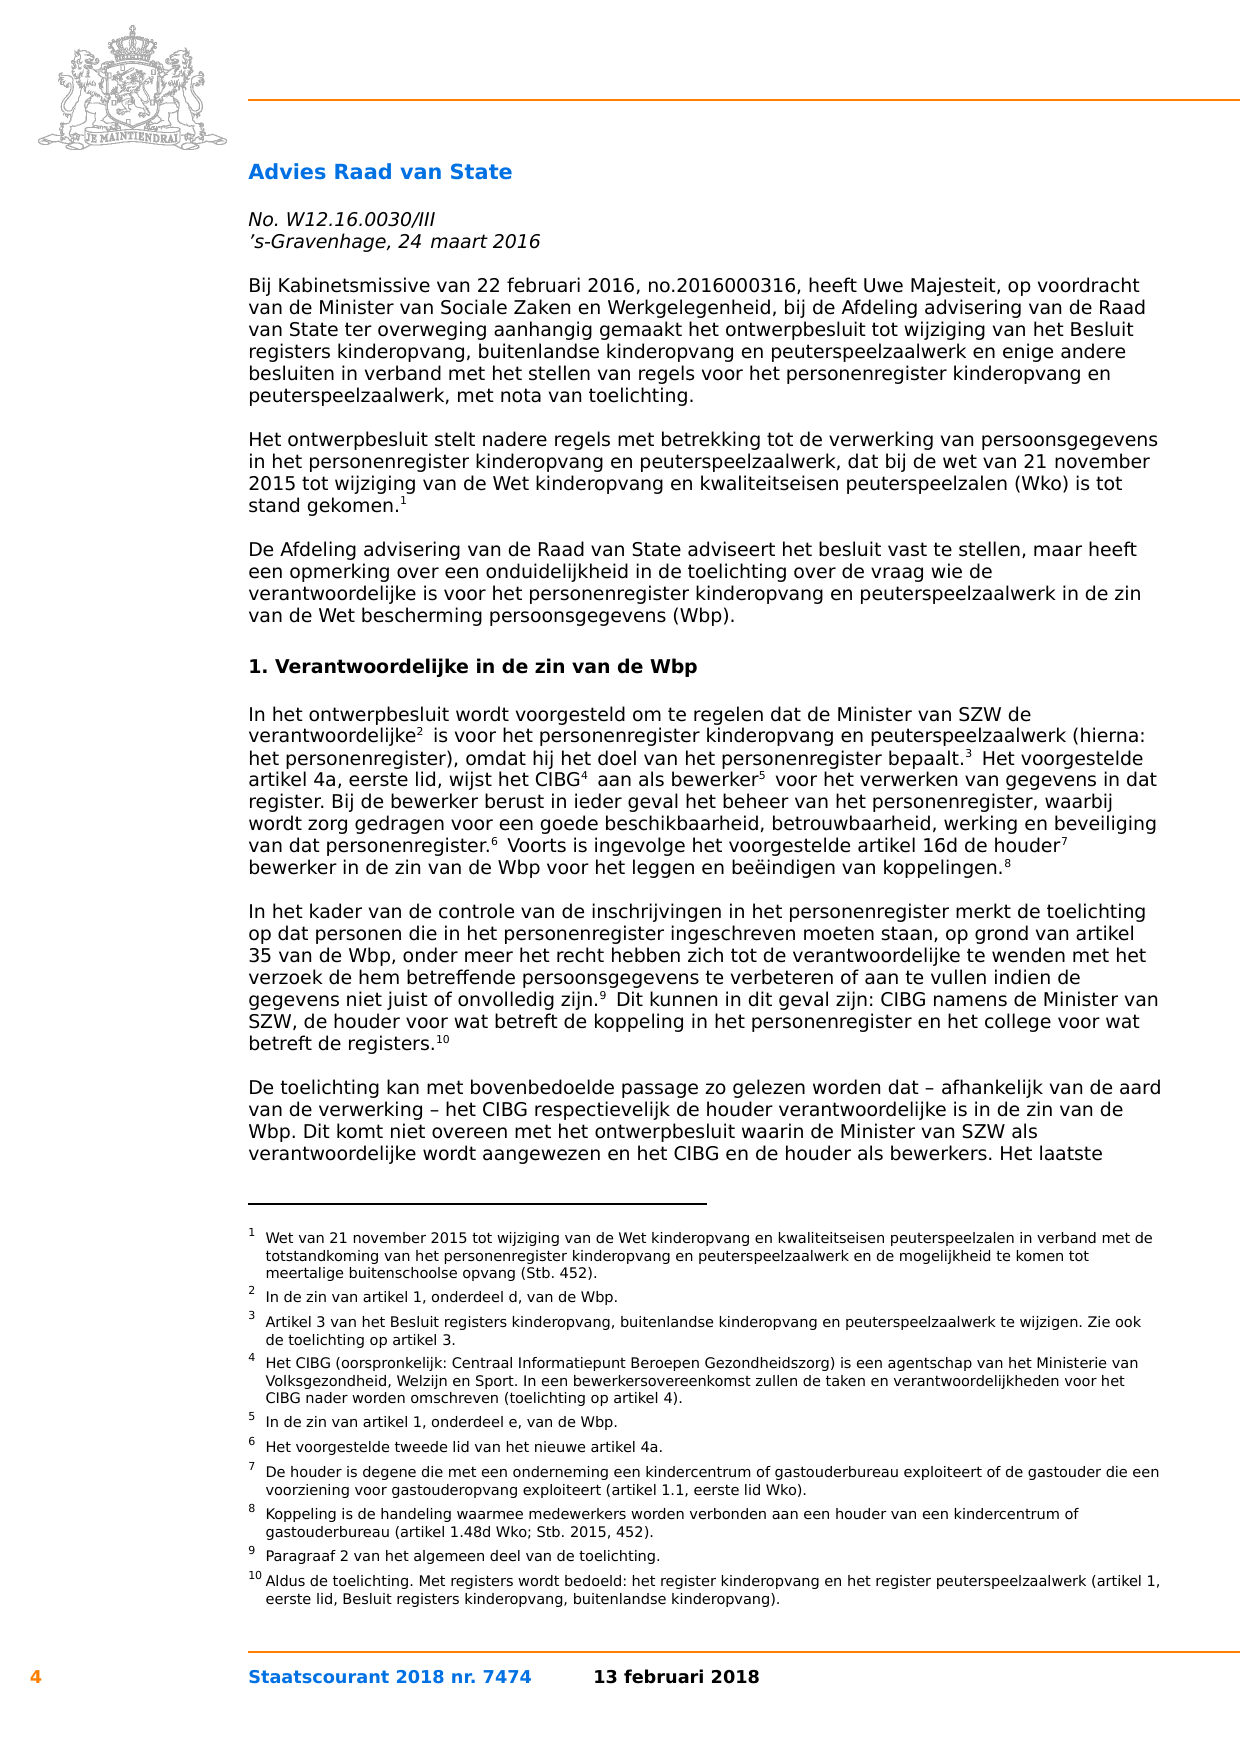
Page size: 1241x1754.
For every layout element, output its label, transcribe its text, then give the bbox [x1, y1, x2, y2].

text ’s-Gravenhage, 24 maart 2016 [248, 231, 1163, 253]
text Bij Kabinetsmissive van 22 februari 2016, no.2016000316, heeft Uwe Majesteit, op voordracht van de Minister van Sociale Zaken en Werkgelegenheid, bij de Afdeling advisering van de Raad van State ter overweging aanhangig gemaakt het ontwerpbesluit tot wijziging van het Besluit registers kinderopvang, buitenlandse kinderopvang en peuterspeelzaalwerk en enige andere besluiten in verband met het stellen van regels voor het personenregister kinderopvang en peuterspeelzaalwerk, met nota van toelichting. [248, 275, 1163, 407]
text Het CIBG (oorspronkelijk: Centraal Informatiepunt Beroepen Gezondheidszorg) is een agentschap van het Ministerie van Volksgezondheid, Welzijn en Sport. In een bewerkersovereenkomst zullen de taken en verantwoordelijkheden voor het CIBG nader worden omschreven (toelichting op artikel 4). [248, 1351, 1163, 1407]
subtitle Advies Raad van State [248, 160, 1163, 184]
text No. W12.16.0030/III [248, 209, 1163, 231]
text In het ontwerpbesluit wordt voorgesteld om te regelen dat de Minister van SZW de verantwoordelijke is voor het personenregister kinderopvang en peuterspeelzaalwerk (hierna: het personenregister), omdat hij het doel van het personenregister bepaalt. Het voorgestelde artikel 4a, eerste lid, wijst het CIBG aan als bewerker voor het verwerken van gegevens in dat register. Bij de bewerker berust in ieder geval het beheer van het personenregister, waarbij wordt zorg gedragen voor een goede beschikbaarheid, betrouwbaarheid, werking en beveiliging van dat personenregister. Voorts is ingevolge het voorgestelde artikel 16d de houder bewerker in de zin van de Wbp voor het leggen en beëindigen van koppelingen. [248, 703, 1163, 879]
text Paragraaf 2 van het algemeen deel van de toelichting. [248, 1544, 1163, 1566]
text Aldus de toelichting. Met registers wordt bedoeld: het register kinderopvang en het register peuterspeelzaalwerk (artikel 1, eerste lid, Besluit registers kinderopvang, buitenlandse kinderopvang). [248, 1569, 1163, 1608]
text Het voorgestelde tweede lid van het nieuwe artikel 4a. [248, 1435, 1163, 1457]
text In de zin van artikel 1, onderdeel d, van de Wbp. [248, 1284, 1163, 1307]
text Koppeling is de handeling waarmee medewerkers worden verbonden aan een houder van een kindercentrum of gastouderbureau (artikel 1.48d Wko; Stb. 2015, 452). [248, 1502, 1163, 1541]
text Wet van 21 november 2015 tot wijziging van de Wet kinderopvang en kwaliteitseisen peuterspeelzalen in verband met de totstandkoming van het personenregister kinderopvang en peuterspeelzaalwerk en de mogelijkheid te komen tot meertalige buitenschoolse opvang (Stb. 452). [248, 1226, 1163, 1282]
subtitle 1. Verantwoordelijke in de zin van de Wbp [248, 656, 1163, 678]
text De Afdeling advisering van de Raad van State adviseert het besluit vast te stellen, maar heeft een opmerking over een onduidelijkheid in de toelichting over de vraag wie de verantwoordelijke is voor het personenregister kinderopvang en peuterspeelzaalwerk in de zin van de Wet bescherming persoonsgegevens (Wbp). [248, 538, 1163, 626]
text De houder is degene die met een onderneming een kindercentrum of gastouderbureau exploiteert of de gastouder die een voorziening voor gastouderopvang exploiteert (artikel 1.1, eerste lid Wko). [248, 1460, 1163, 1499]
text Artikel 3 van het Besluit registers kinderopvang, buitenlandse kinderopvang en peuterspeelzaalwerk te wijzigen. Zie ook de toelichting op artikel 3. [248, 1309, 1163, 1348]
text Het ontwerpbesluit stelt nadere regels met betrekking tot de verwerking van persoonsgegevens in het personenregister kinderopvang en peuterspeelzaalwerk, dat bij de wet van 21 november 2015 tot wijziging van de Wet kinderopvang en kwaliteitseisen peuterspeelzalen (Wko) is tot stand gekomen. [248, 429, 1163, 517]
text In de zin van artikel 1, onderdeel e, van de Wbp. [248, 1410, 1163, 1432]
text In het kader van de controle van de inschrijvingen in het personenregister merkt de toelichting op dat personen die in het personenregister ingeschreven moeten staan, op grond van artikel 35 van de Wbp, onder meer het recht hebben zich tot de verantwoordelijke te wenden met het verzoek de hem betreffende persoonsgegevens te verbeteren of aan te vullen indien de gegevens niet juist of onvolledig zijn. Dit kunnen in dit geval zijn: CIBG namens de Minister van SZW, de houder voor wat betreft de koppeling in het personenregister en het college voor wat betreft de registers. [248, 901, 1163, 1055]
text De toelichting kan met bovenbedoelde passage zo gelezen worden dat – afhankelijk van de aard van de verwerking – het CIBG respectievelijk de houder verantwoordelijke is in de zin van de Wbp. Dit komt niet overeen met het ontwerpbesluit waarin de Minister van SZW als verantwoordelijke wordt aangewezen en het CIBG en de houder als bewerkers. Het laatste [248, 1077, 1163, 1165]
picture [38, 25, 227, 150]
